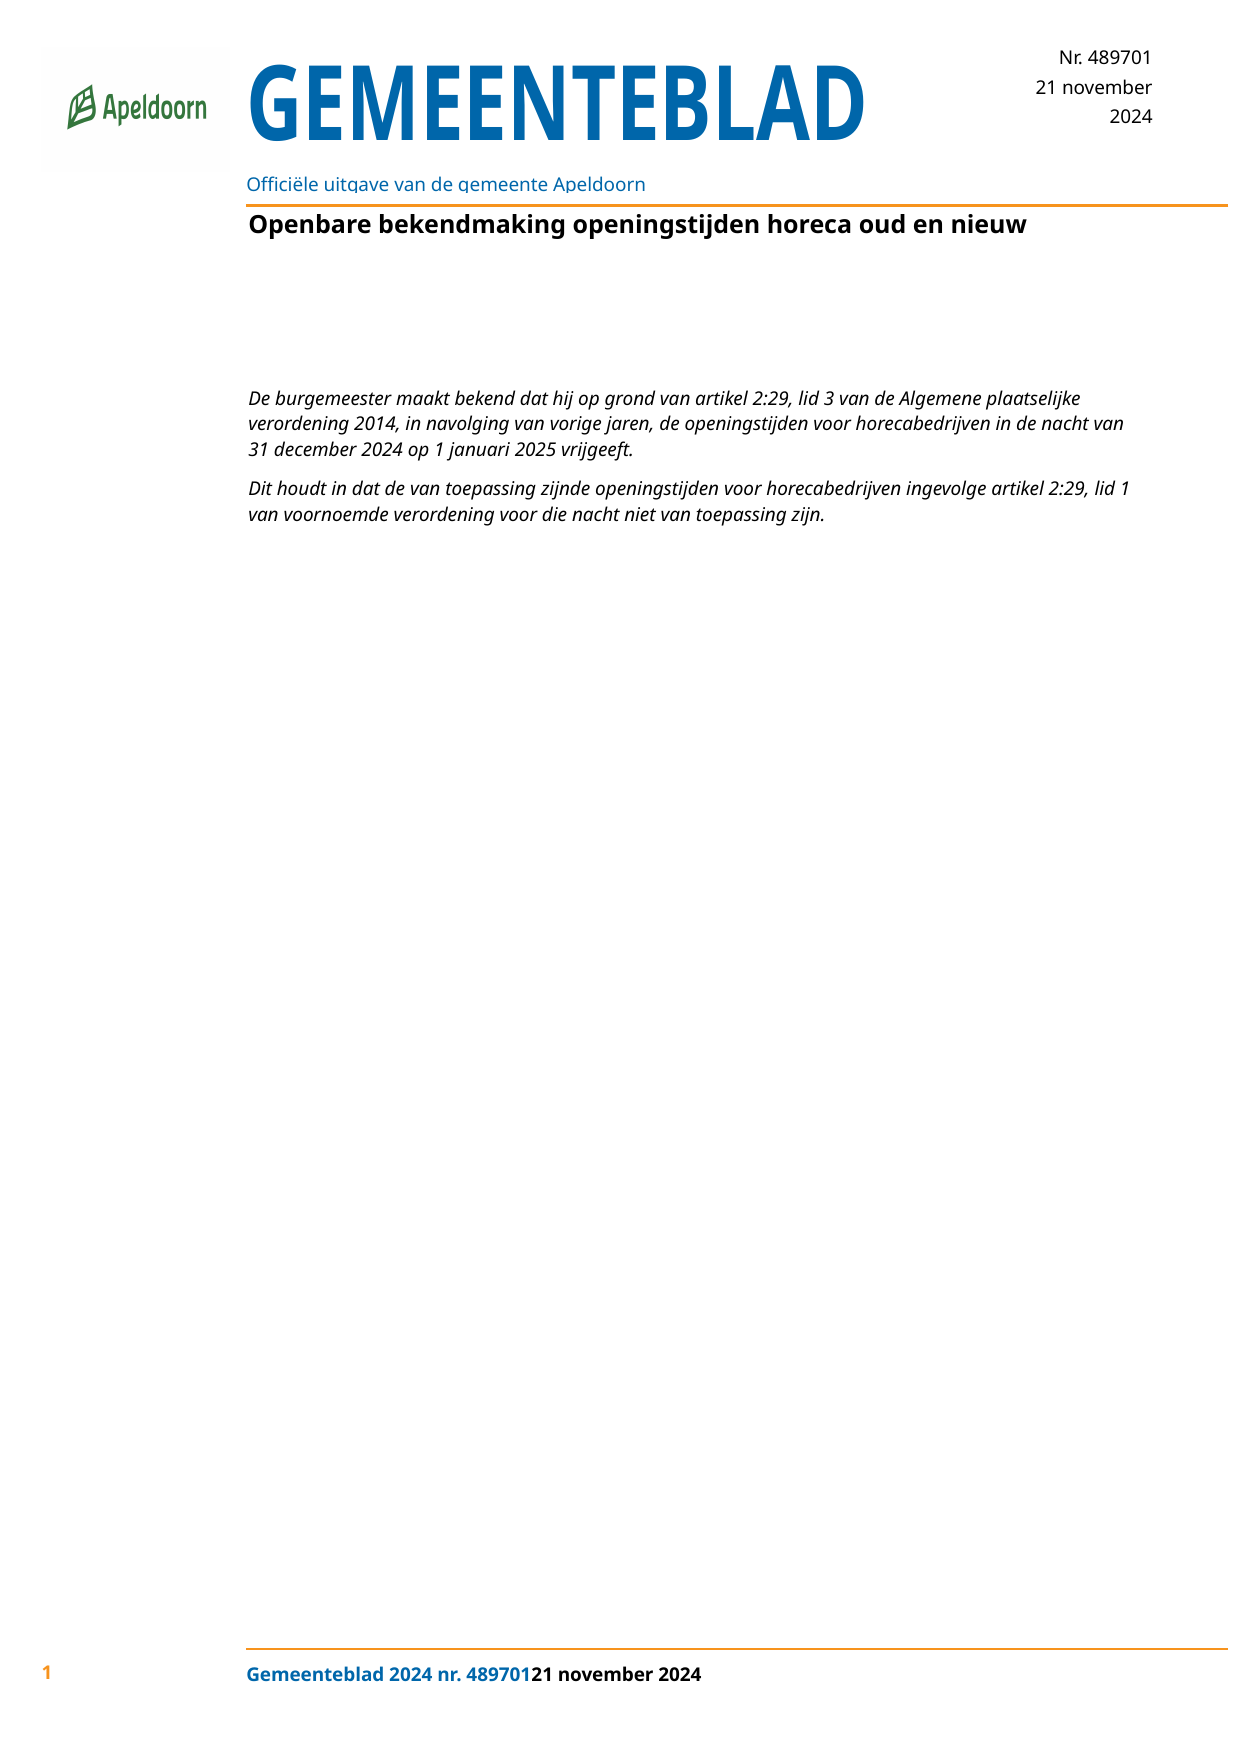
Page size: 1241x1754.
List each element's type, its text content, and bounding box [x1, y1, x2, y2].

picture [41, 47, 231, 172]
text Openbare bekendmaking openingstijden horeca oud en nieuw [248, 207, 1152, 241]
text De burgemeester maakt bekend dat hij op grond van artikel 2:29, lid 3 van de Algemene plaatselijke verordening 2014, in navolging van vorige jaren, de openingstijden voor horecabedrijven in de nacht van 31 december 2024 op 1 januari 2025 vrijgeeft. [248, 385, 1152, 462]
text Dit houdt in dat de van toepassing zijnde openingstijden voor horecabedrijven ingevolge artikel 2:29, lid 1 van voornoemde verordening voor die nacht niet van toepassing zijn. [248, 475, 1152, 527]
